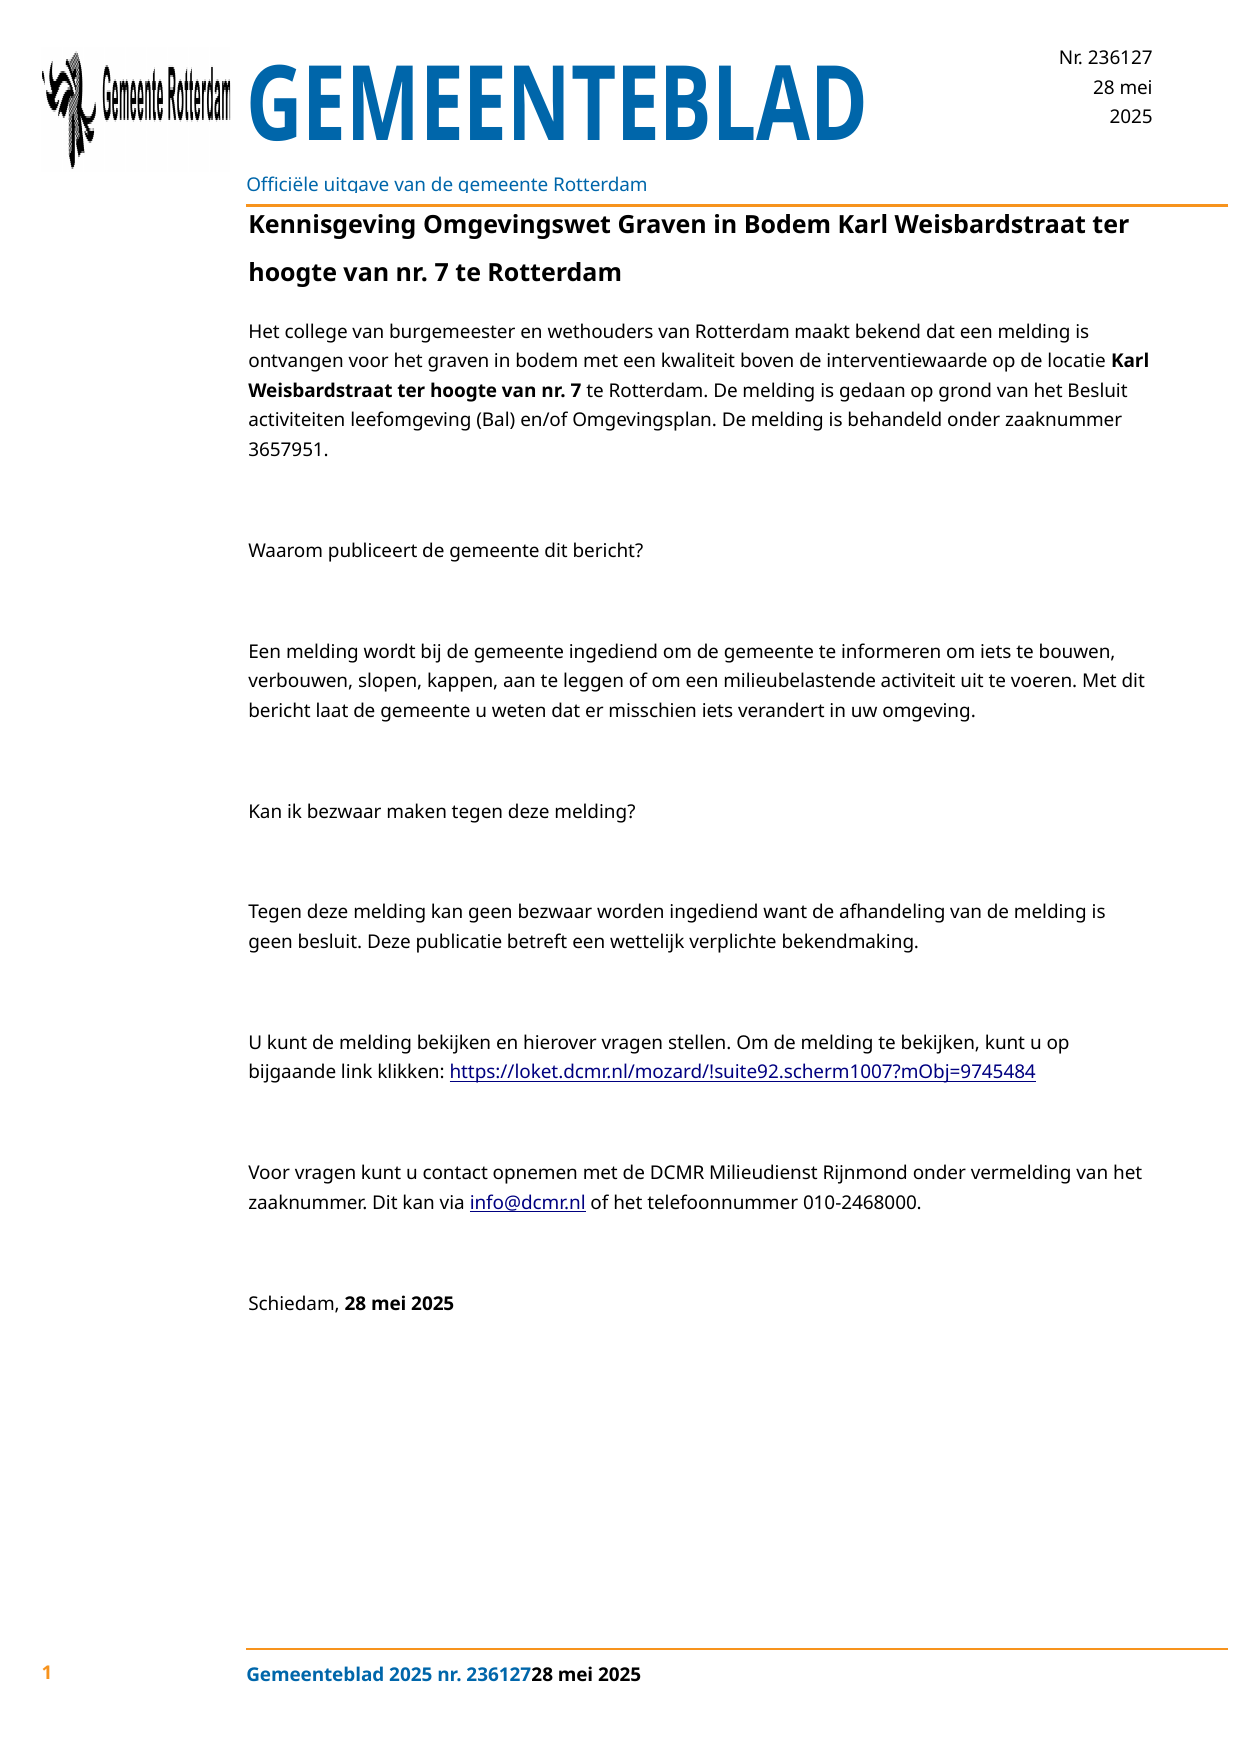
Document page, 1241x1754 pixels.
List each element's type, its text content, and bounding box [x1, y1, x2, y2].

text Voor vragen kunt u contact opnemen met de DCMR Milieudienst Rijnmond onder vermelding van het zaaknummer. Dit kan via info@dcmr.nl of het telefoonnummer 010-2468000. [248, 1159, 1152, 1215]
text Schiedam, 28 mei 2025 [248, 1290, 1152, 1316]
text Kan ik bezwaar maken tegen deze melding? [248, 798, 1152, 824]
text Kennisgeving Omgevingswet Graven in Bodem Karl Weisbardstraat ter hoogte van nr. 7 te Rotterdam [248, 207, 1152, 288]
text U kunt de melding bekijken en hierover vragen stellen. Om de melding te bekijken, kunt u op bijgaande link klikken: https://loket.dcmr.nl/mozard/!suite92.scherm1007?mObj=9745484 [248, 1029, 1152, 1084]
text Het college van burgemeester en wethouders van Rotterdam maakt bekend dat een melding is ontvangen voor het graven in bodem met een kwaliteit boven de interventiewaarde op de locatie Karl Weisbardstraat ter hoogte van nr. 7 te Rotterdam. De melding is gedaan op grond van het Besluit activiteiten leefomgeving (Bal) en/of Omgevingsplan. De melding is behandeld onder zaaknummer 3657951. [248, 318, 1152, 462]
picture [41, 47, 231, 172]
text Waarom publiceert de gemeente dit bericht? [248, 537, 1152, 563]
text Tegen deze melding kan geen bezwaar worden ingediend want de afhandeling van de melding is geen besluit. Deze publicatie betreft een wettelijk verplichte bekendmaking. [248, 899, 1152, 954]
text Een melding wordt bij de gemeente ingediend om de gemeente te informeren om iets te bouwen, verbouwen, slopen, kappen, aan te leggen of om een milieubelastende activiteit uit te voeren. Met dit bericht laat de gemeente u weten dat er misschien iets verandert in uw omgeving. [248, 638, 1152, 723]
